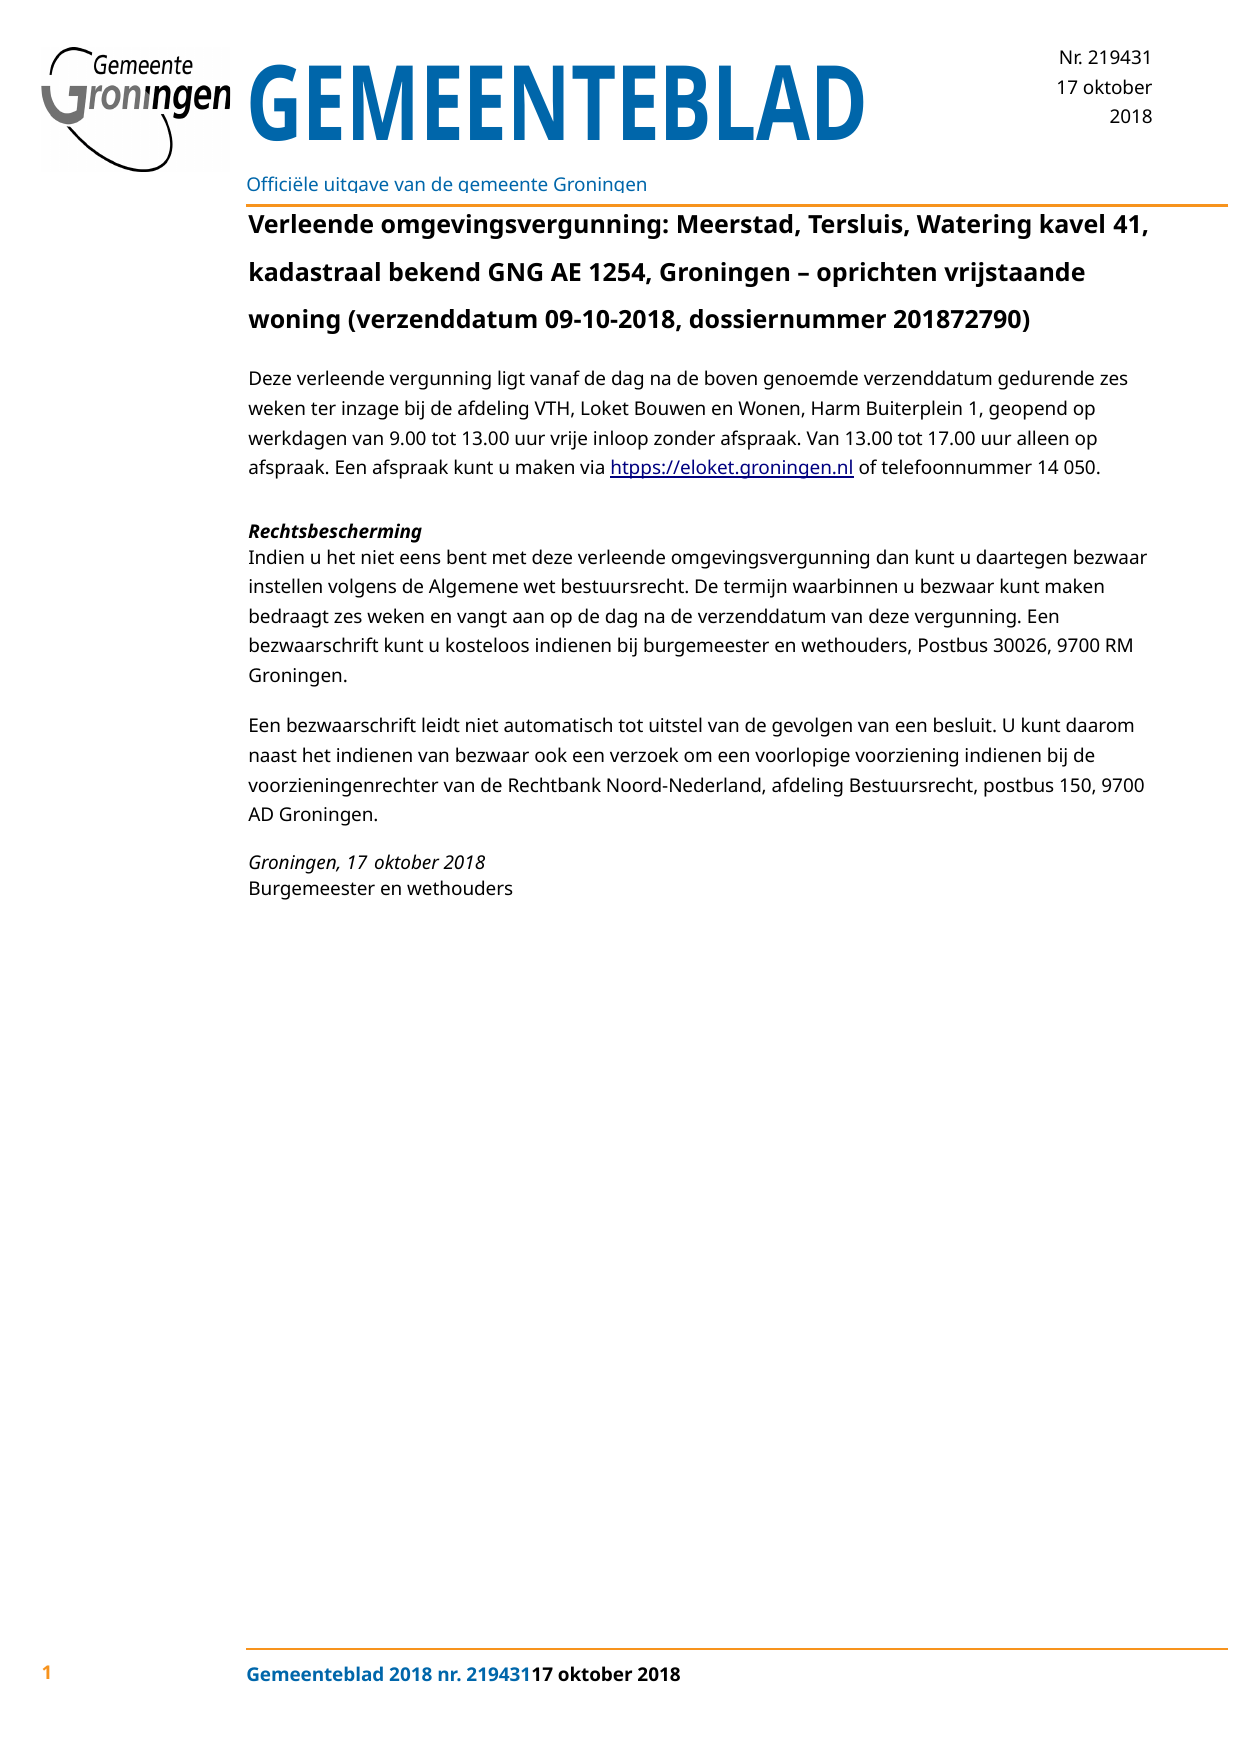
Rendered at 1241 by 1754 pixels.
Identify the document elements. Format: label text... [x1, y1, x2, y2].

picture [41, 47, 231, 172]
text Verleende omgevingsvergunning: Meerstad, Tersluis, Watering kavel 41, kadastraal bekend GNG AE 1254, Groningen – oprichten vrijstaande woning (verzenddatum 09-10-2018, dossiernummer 201872790) [248, 207, 1152, 336]
text Indien u het niet eens bent met deze verleende omgevingsvergunning dan kunt u daartegen bezwaar instellen volgens de Algemene wet bestuursrecht. De termijn waarbinnen u bezwaar kunt maken bedraagt zes weken en vangt aan op de dag na de verzenddatum van deze vergunning. Een bezwaarschrift kunt u kosteloos indienen bij burgemeester en wethouders, Postbus 30026, 9700 RM Groningen. [248, 544, 1152, 688]
text Rechtsbescherming [248, 518, 1152, 544]
text Groningen, 17 oktober 2018 [248, 849, 1152, 875]
text Een bezwaarschrift leidt niet automatisch tot uitstel van de gevolgen van een besluit. U kunt daarom naast het indienen van bezwaar ook een verzoek om een voorlopige voorziening indienen bij de voorzieningenrechter van de Rechtbank Noord-Nederland, afdeling Bestuursrecht, postbus 150, 9700 AD Groningen. [248, 713, 1152, 827]
text Burgemeester en wethouders [248, 875, 1152, 901]
text Deze verleende vergunning ligt vanaf de dag na de boven genoemde verzenddatum gedurende zes weken ter inzage bij de afdeling VTH, Loket Bouwen en Wonen, Harm Buiterplein 1, geopend op werkdagen van 9.00 tot 13.00 uur vrije inloop zonder afspraak. Van 13.00 tot 17.00 uur alleen op afspraak. Een afspraak kunt u maken via htpps://eloket.groningen.nl of telefoonnummer 14 050. [248, 366, 1152, 480]
